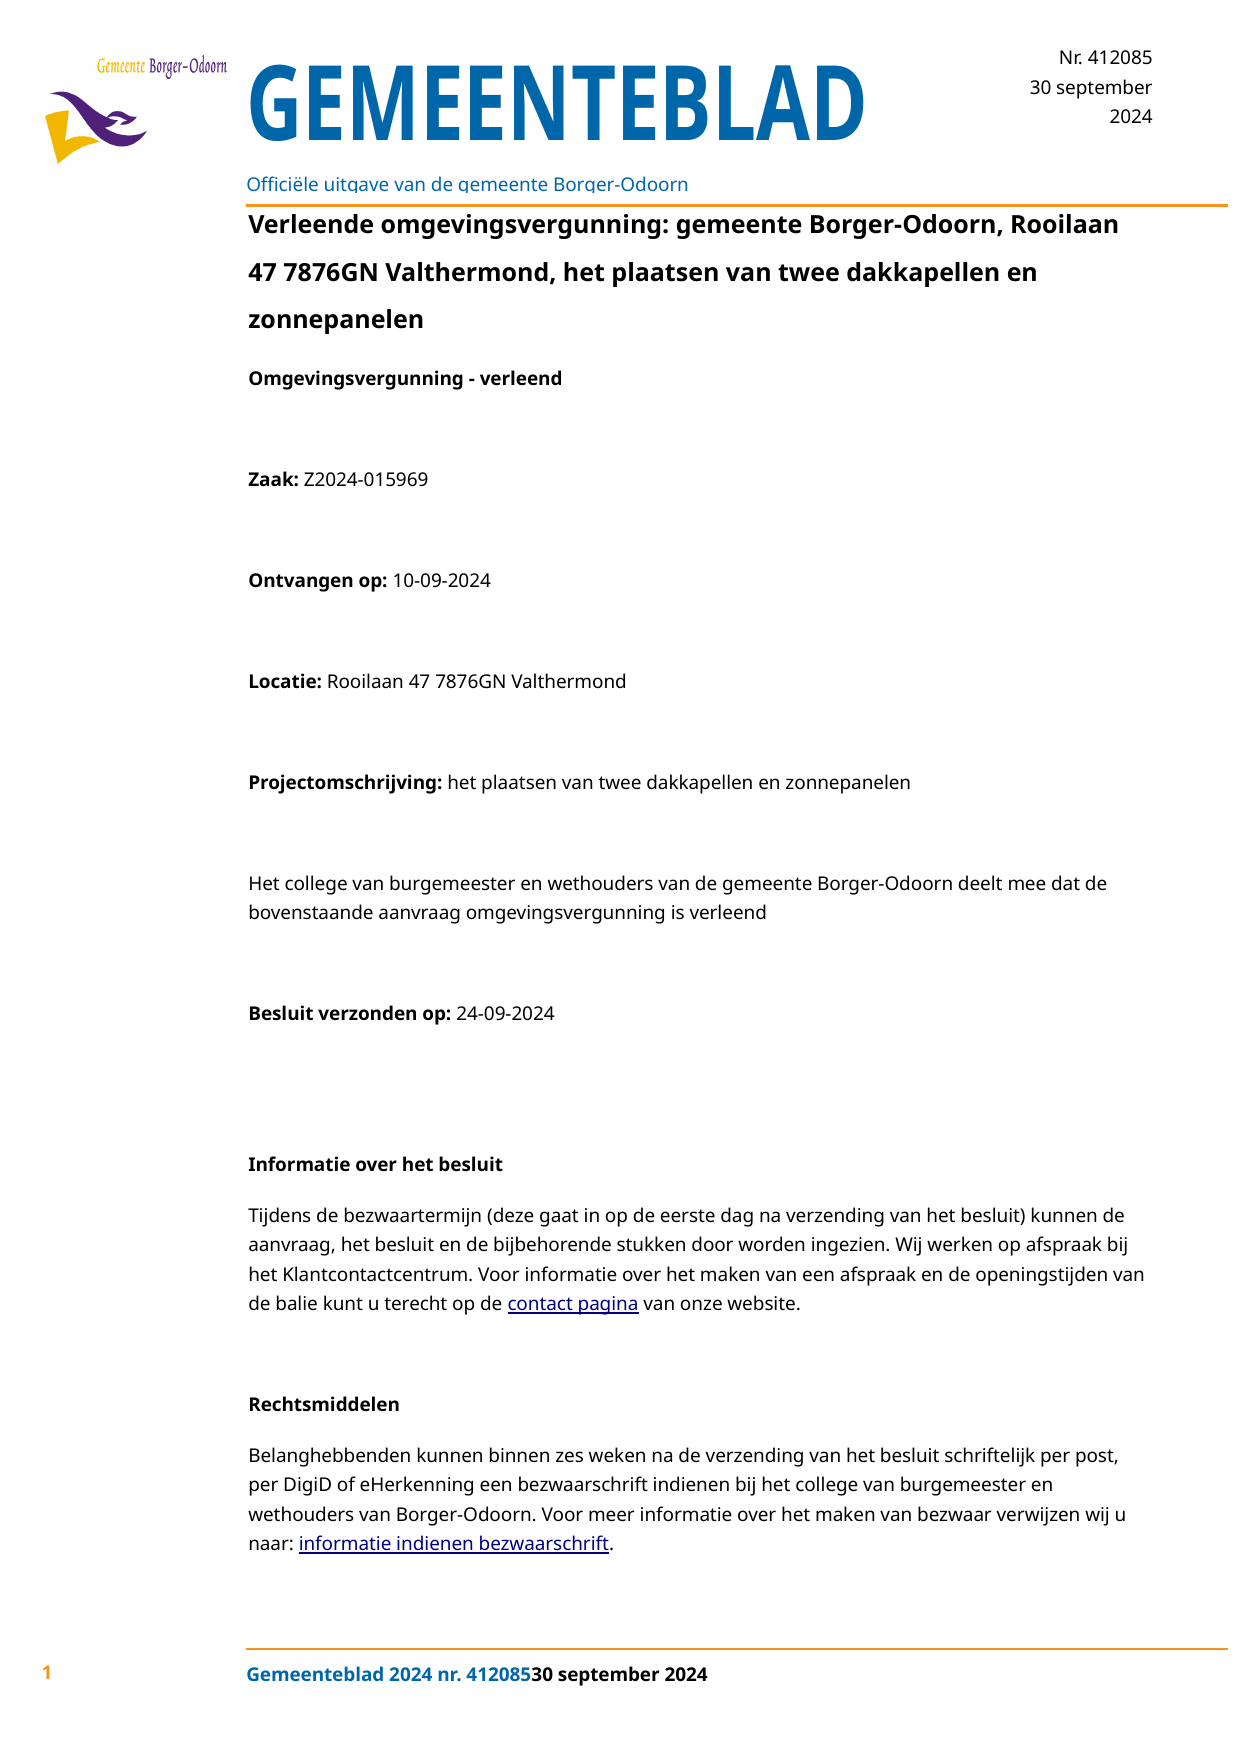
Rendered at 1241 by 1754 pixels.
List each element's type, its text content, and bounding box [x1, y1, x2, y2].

text Rechtsmiddelen [248, 1391, 1152, 1417]
text Tijdens de bezwaartermijn (deze gaat in op de eerste dag na verzending van het besluit) kunnen de aanvraag, het besluit en de bijbehorende stukken door worden ingezien. Wij werken op afspraak bij het Klantcontactcentrum. Voor informatie over het maken van een afspraak en de openingstijden van de balie kunt u terecht op de contact pagina van onze website. [248, 1202, 1152, 1316]
picture [41, 47, 231, 172]
text Zaak: Z2024-015969 [248, 466, 1152, 492]
text Besluit verzonden op: 24-09-2024 [248, 1000, 1152, 1026]
text Informatie over het besluit [248, 1151, 1152, 1177]
text Projectomschrijving: het plaatsen van twee dakkapellen en zonnepanelen [248, 769, 1152, 794]
text Het college van burgemeester en wethouders van de gemeente Borger-Odoorn deelt mee dat de bovenstaande aanvraag omgevingsvergunning is verleend [248, 870, 1152, 925]
text Ontvangen op: 10-09-2024 [248, 567, 1152, 593]
text Verleende omgevingsvergunning: gemeente Borger-Odoorn, Rooilaan 47 7876GN Valthermond, het plaatsen van twee dakkapellen en zonnepanelen [248, 207, 1152, 336]
text Belanghebbenden kunnen binnen zes weken na de verzending van het besluit schriftelijk per post, per DigiD of eHerkenning een bezwaarschrift indienen bij het college van burgemeester en wethouders van Borger-Odoorn. Voor meer informatie over het maken van bezwaar verwijzen wij u naar: informatie indienen bezwaarschrift. [248, 1442, 1152, 1556]
text Locatie: Rooilaan 47 7876GN Valthermond [248, 668, 1152, 694]
text Omgevingsvergunning - verleend [248, 366, 1152, 391]
